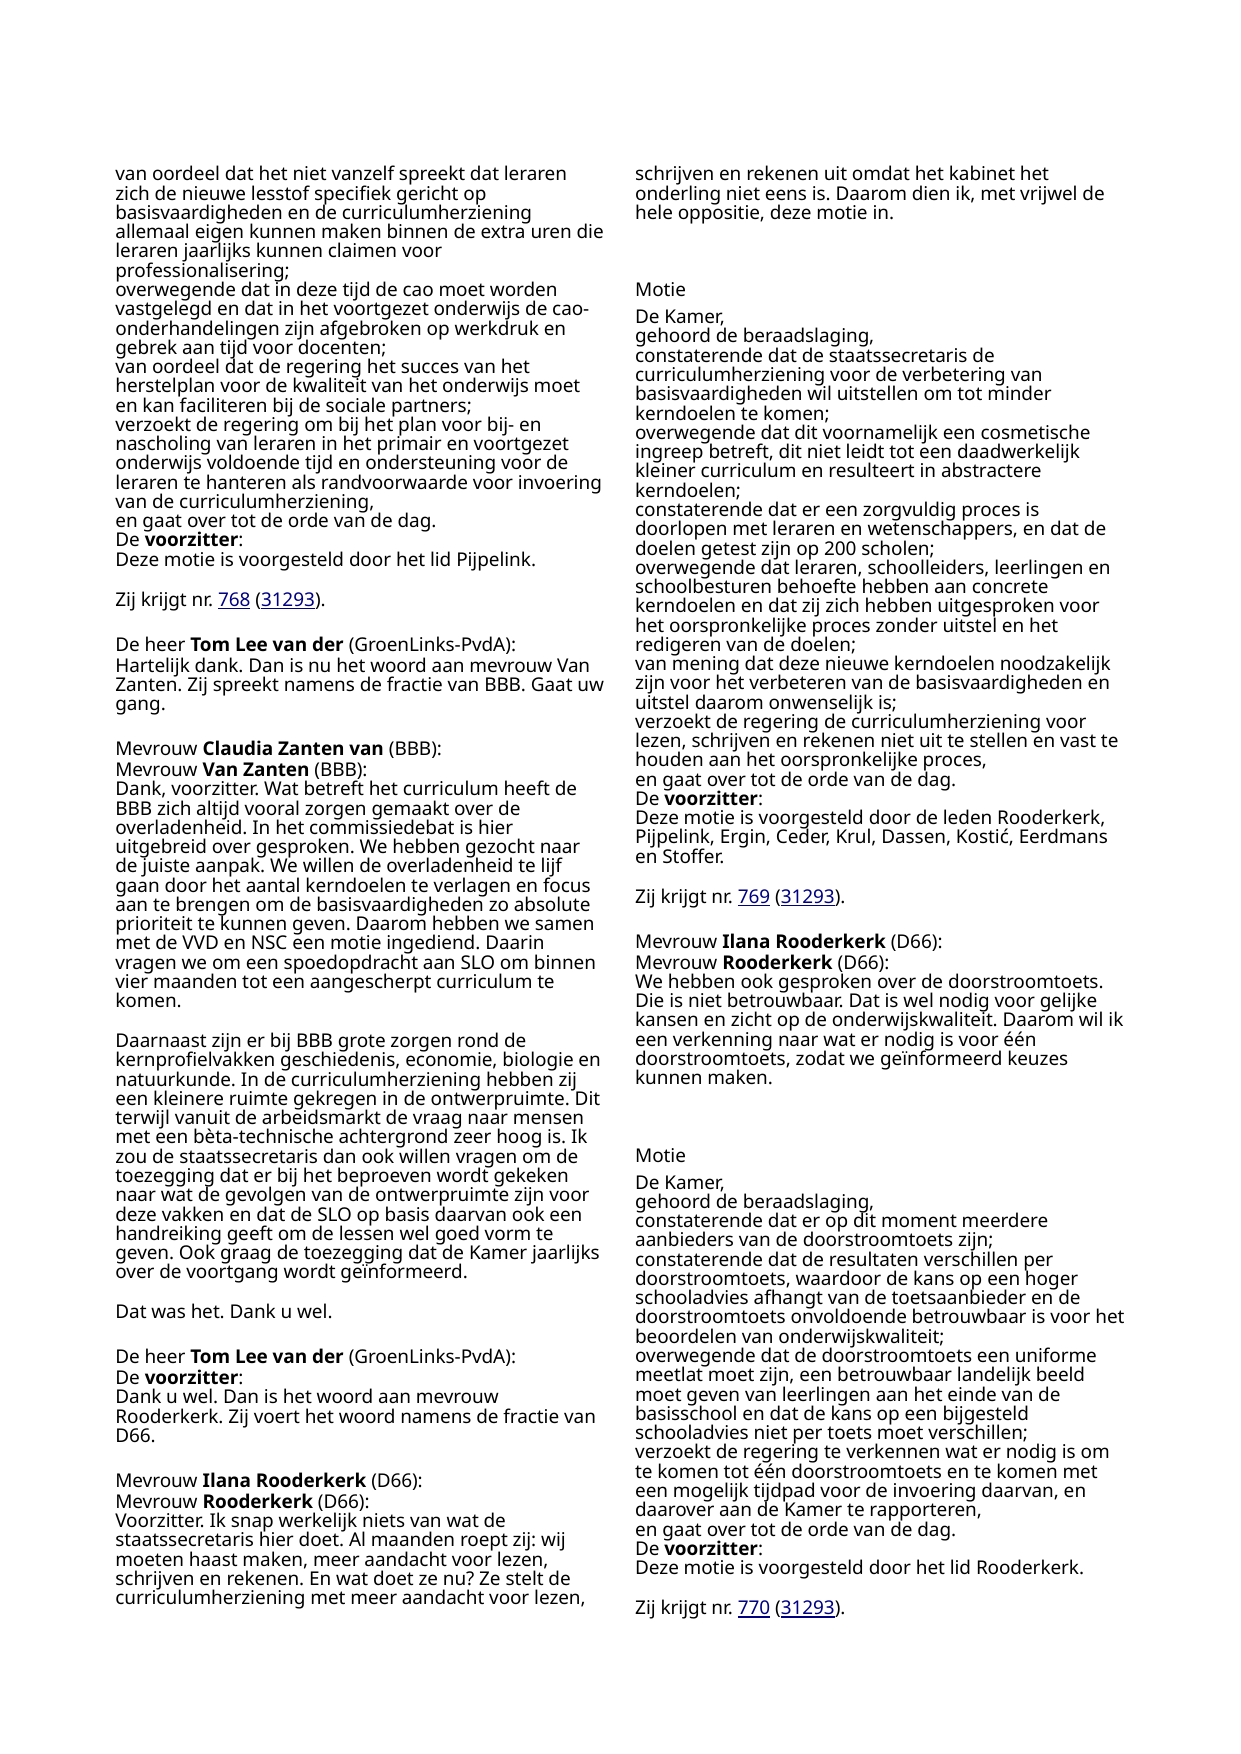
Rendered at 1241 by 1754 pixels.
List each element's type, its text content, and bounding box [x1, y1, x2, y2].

text Hartelijk dank. Dan is nu het woord aan mevrouw Van Zanten. Zij spreekt namens de fractie van BBB. Gaat uw gang. [115, 657, 605, 714]
text De heer Tom Lee van der (GroenLinks-PvdA): [115, 631, 605, 657]
text Mevrouw Rooderkerk (D66): [115, 1493, 605, 1512]
text Dank u wel. Dan is het woord aan mevrouw Rooderkerk. Zij voert het woord namens de fractie van D66. [115, 1388, 605, 1446]
text Mevrouw Ilana Rooderkerk (D66): [635, 928, 1125, 954]
text We hebben ook gesproken over de doorstroomtoets. Die is niet betrouwbaar. Dat is wel nodig voor gelijke kansen en zicht op de onderwijskwaliteit. Daarom wil ik een verkenning naar wat er nodig is voor één doorstroomtoets, zodat we geïnformeerd keuzes kunnen maken. [635, 973, 1125, 1088]
text Voorzitter. Ik snap werkelijk niets van wat de staatssecretaris hier doet. Al maanden roept zij: wij moeten haast maken, meer aandacht voor lezen, schrijven en rekenen. En wat doet ze nu? Ze stelt de curriculumherziening met meer aandacht voor lezen, [115, 1512, 605, 1608]
text Zij krijgt nr. 768 (31293). [115, 591, 605, 610]
text Mevrouw Ilana Rooderkerk (D66): [115, 1467, 605, 1493]
text schrijven en rekenen uit omdat het kabinet het onderling niet eens is. Daarom dien ik, met vrijwel de hele oppositie, deze motie in. [635, 165, 1125, 223]
text Motie [635, 1142, 1125, 1168]
text Deze motie is voorgesteld door de leden Rooderkerk, Pijpelink, Ergin, Ceder, Krul, Dassen, Kostić, Eerdmans en Stoffer. [635, 809, 1125, 867]
text Mevrouw Rooderkerk (D66): [635, 954, 1125, 973]
text De voorzitter: [115, 531, 605, 551]
text gehoord de beraadslaging, [635, 327, 1125, 347]
text van mening dat deze nieuwe kerndoelen noodzakelijk zijn voor het verbeteren van de basisvaardigheden en uitstel daarom onwenselijk is; [635, 655, 1125, 713]
text verzoekt de regering om bij het plan voor bij- en nascholing van leraren in het primair en voortgezet onderwijs voldoende tijd en ondersteuning voor de leraren te hanteren als randvoorwaarde voor invoering van de curriculumherziening, [115, 416, 605, 512]
text constaterende dat er een zorgvuldig proces is doorlopen met leraren en wetenschappers, en dat de doelen getest zijn op 200 scholen; [635, 501, 1125, 559]
text De heer Tom Lee van der (GroenLinks-PvdA): [115, 1343, 605, 1369]
text De voorzitter: [115, 1369, 605, 1388]
text Deze motie is voorgesteld door het lid Pijpelink. [115, 551, 605, 570]
text constaterende dat de staatssecretaris de curriculumherziening voor de verbetering van basisvaardigheden wil uitstellen om tot minder kerndoelen te komen; [635, 347, 1125, 424]
text Motie [635, 277, 1125, 302]
text en gaat over tot de orde van de dag. [635, 771, 1125, 790]
text verzoekt de regering te verkennen wat er nodig is om te komen tot één doorstroomtoets en te komen met een mogelijk tijdpad voor de invoering daarvan, en daarover aan de Kamer te rapporteren, [635, 1443, 1125, 1521]
text van oordeel dat de regering het succes van het herstelplan voor de kwaliteit van het onderwijs moet en kan faciliteren bij de sociale partners; [115, 358, 605, 416]
text Daarnaast zijn er bij BBB grote zorgen rond de kernprofielvakken geschiedenis, economie, biologie en natuurkunde. In de curriculumherziening hebben zij een kleinere ruimte gekregen in de ontwerpruimte. Dit terwijl vanuit de arbeidsmarkt de vraag naar mensen met een bèta-technische achtergrond zeer hoog is. Ik zou de staatssecretaris dan ook willen vragen om de toezegging dat er bij het beproeven wordt gekeken naar wat de gevolgen van de ontwerpruimte zijn voor deze vakken en dat de SLO op basis daarvan ook een handreiking geeft om de lessen wel goed vorm te geven. Ook graag de toezegging dat de Kamer jaarlijks over de voortgang wordt geïnformeerd. [115, 1032, 605, 1283]
text Zij krijgt nr. 769 (31293). [635, 888, 1125, 907]
text gehoord de beraadslaging, [635, 1193, 1125, 1212]
text De voorzitter: [635, 1540, 1125, 1559]
text constaterende dat de resultaten verschillen per doorstroomtoets, waardoor de kans op een hoger schooladvies afhangt van de toetsaanbieder en de doorstroomtoets onvoldoende betrouwbaar is voor het beoordelen van onderwijskwaliteit; [635, 1251, 1125, 1347]
text Mevrouw Claudia Zanten van (BBB): [115, 735, 605, 761]
text overwegende dat in deze tijd de cao moet worden vastgelegd en dat in het voortgezet onderwijs de cao-onderhandelingen zijn afgebroken op werkdruk en gebrek aan tijd voor docenten; [115, 281, 605, 358]
text overwegende dat dit voornamelijk een cosmetische ingreep betreft, dit niet leidt tot een daadwerkelijk kleiner curriculum en resulteert in abstractere kerndoelen; [635, 424, 1125, 501]
text Mevrouw Van Zanten (BBB): [115, 761, 605, 780]
text en gaat over tot de orde van de dag. [635, 1521, 1125, 1540]
text De Kamer, [635, 1174, 1125, 1193]
text en gaat over tot de orde van de dag. [115, 512, 605, 531]
text overwegende dat de doorstroomtoets een uniforme meetlat moet zijn, een betrouwbaar landelijk beeld moet geven van leerlingen aan het einde van de basisschool en dat de kans op een bijgesteld schooladvies niet per toets moet verschillen; [635, 1347, 1125, 1443]
text van oordeel dat het niet vanzelf spreekt dat leraren zich de nieuwe lesstof specifiek gericht op basisvaardigheden en de curriculumherziening allemaal eigen kunnen maken binnen de extra uren die leraren jaarlijks kunnen claimen voor professionalisering; [115, 165, 605, 281]
text De voorzitter: [635, 790, 1125, 809]
text Dank, voorzitter. Wat betreft het curriculum heeft de BBB zich altijd vooral zorgen gemaakt over de overladenheid. In het commissiedebat is hier uitgebreid over gesproken. We hebben gezocht naar de juiste aanpak. We willen de overladenheid te lijf gaan door het aantal kerndoelen te verlagen en focus aan te brengen om de basisvaardigheden zo absolute prioriteit te kunnen geven. Daarom hebben we samen met de VVD en NSC een motie ingediend. Daarin vragen we om een spoedopdracht aan SLO om binnen vier maanden tot een aangescherpt curriculum te komen. [115, 780, 605, 1011]
text overwegende dat leraren, schoolleiders, leerlingen en schoolbesturen behoefte hebben aan concrete kerndoelen en dat zij zich hebben uitgesproken voor het oorspronkelijke proces zonder uitstel en het redigeren van de doelen; [635, 559, 1125, 655]
text De Kamer, [635, 308, 1125, 327]
text Dat was het. Dank u wel. [115, 1303, 605, 1323]
text Zij krijgt nr. 770 (31293). [635, 1599, 1125, 1618]
text verzoekt de regering de curriculumherziening voor lezen, schrijven en rekenen niet uit te stellen en vast te houden aan het oorspronkelijke proces, [635, 713, 1125, 771]
text Deze motie is voorgesteld door het lid Rooderkerk. [635, 1559, 1125, 1578]
text constaterende dat er op dit moment meerdere aanbieders van de doorstroomtoets zijn; [635, 1212, 1125, 1251]
